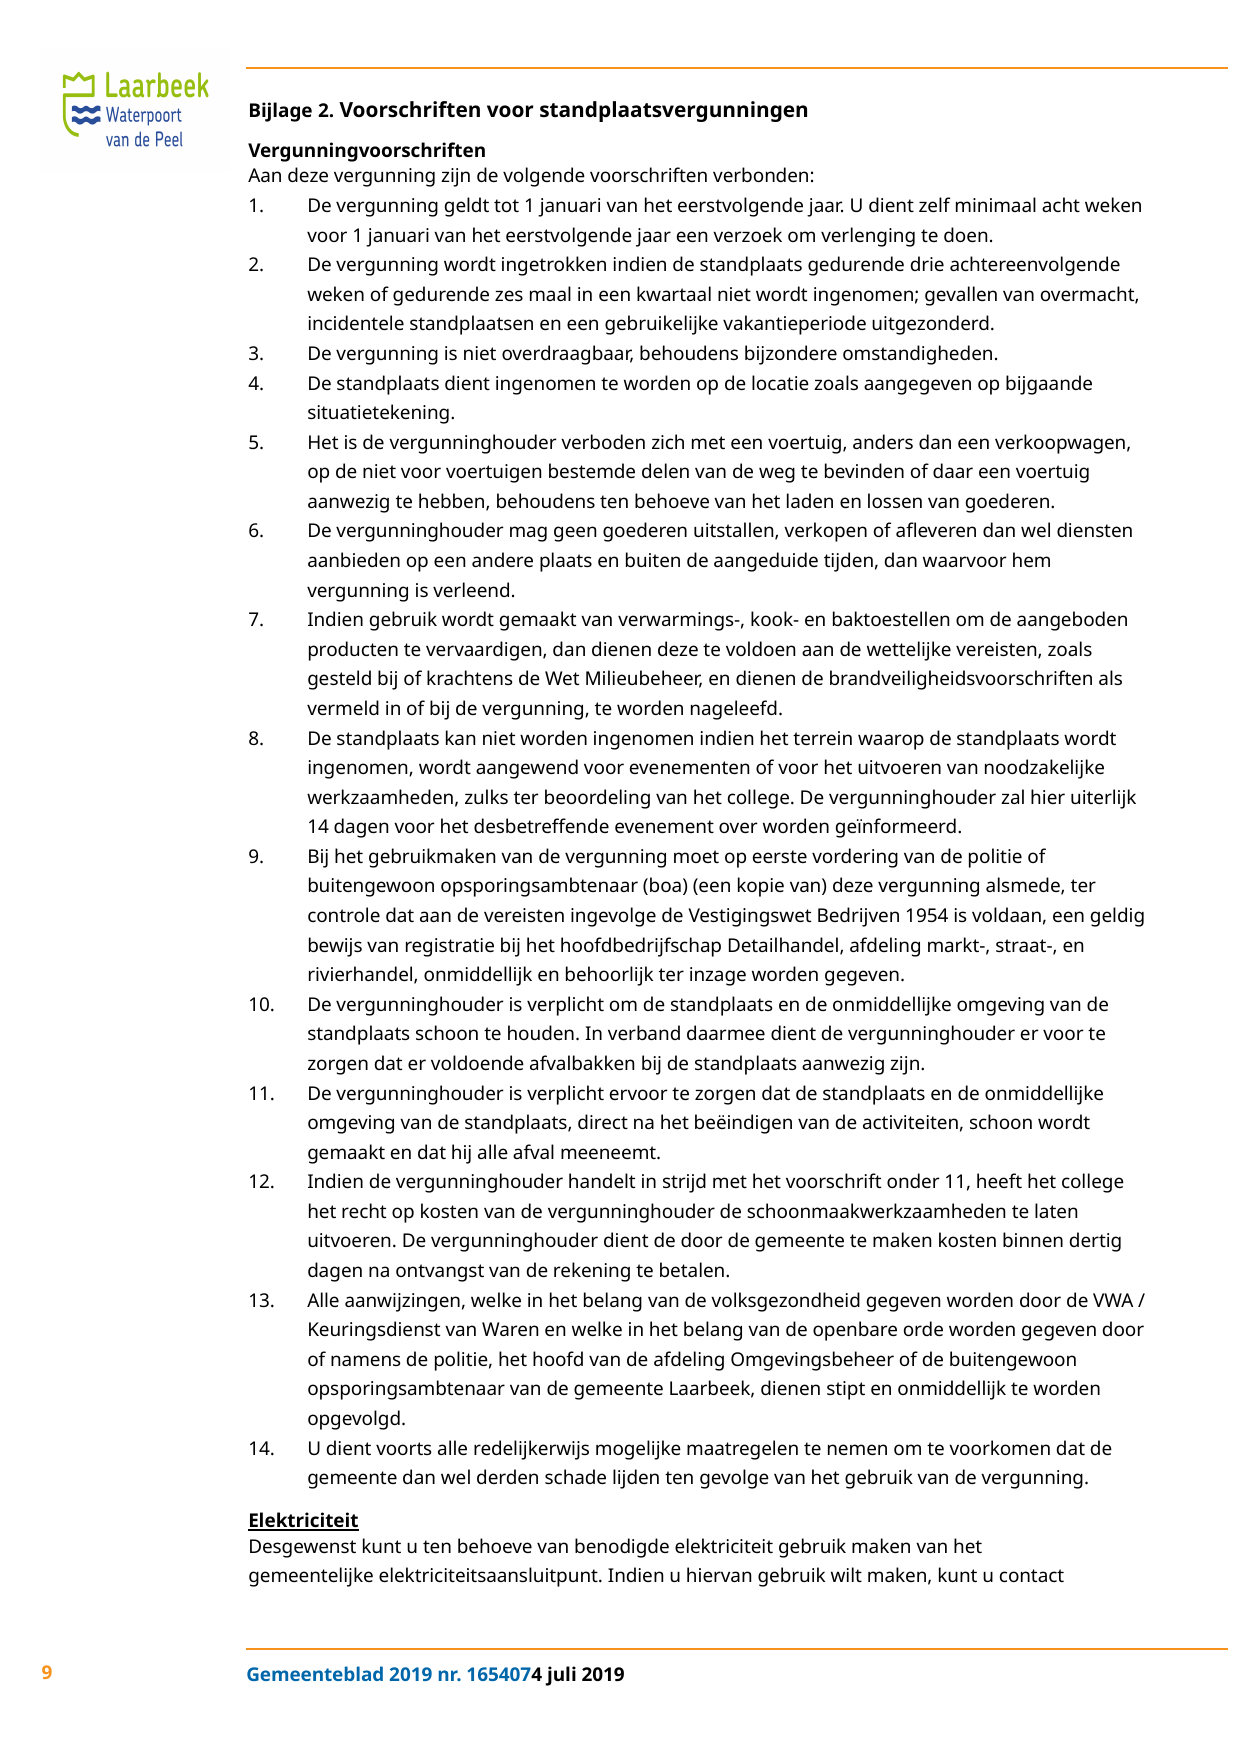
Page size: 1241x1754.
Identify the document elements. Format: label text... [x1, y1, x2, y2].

list U dient voorts alle redelijkerwijs mogelijke maatregelen te nemen om te voorkomen dat de gemeente dan wel derden schade lijden ten gevolge van het gebruik van de vergunning. [248, 1435, 1152, 1490]
text Vergunningvoorschriften [248, 137, 1152, 163]
list Indien de vergunninghouder handelt in strijd met het voorschrift onder 11, heeft het college het recht op kosten van de vergunninghouder de schoonmaakwerkzaamheden te laten uitvoeren. De vergunninghouder dient de door de gemeente te maken kosten binnen dertig dagen na ontvangst van de rekening te betalen. [248, 1168, 1152, 1283]
list De standplaats kan niet worden ingenomen indien het terrein waarop de standplaats wordt ingenomen, wordt aangewend voor evenementen of voor het uitvoeren van noodzakelijke werkzaamheden, zulks ter beoordeling van het college. De vergunninghouder zal hier uiterlijk 14 dagen voor het desbetreffende evenement over worden geïnformeerd. [248, 725, 1152, 839]
list De vergunninghouder is verplicht om de standplaats en de onmiddellijke omgeving van de standplaats schoon te houden. In verband daarmee dient de vergunninghouder er voor te zorgen dat er voldoende afvalbakken bij de standplaats aanwezig zijn. [248, 991, 1152, 1076]
list De vergunning geldt tot 1 januari van het eerstvolgende jaar. U dient zelf minimaal acht weken voor 1 januari van het eerstvolgende jaar een verzoek om verlenging te doen. [248, 192, 1152, 247]
list Indien gebruik wordt gemaakt van verwarmings-, kook- en baktoestellen om de aangeboden producten te vervaardigen, dan dienen deze te voldoen aan de wettelijke vereisten, zoals gesteld bij of krachtens de Wet Milieubeheer, en dienen de brandveiligheidsvoorschriften als vermeld in of bij de vergunning, te worden nageleefd. [248, 606, 1152, 721]
list De standplaats dient ingenomen te worden op de locatie zoals aangegeven op bijgaande situatietekening. [248, 370, 1152, 425]
text Desgewenst kunt u ten behoeve van benodigde elektriciteit gebruik maken van het [248, 1533, 1152, 1559]
list Alle aanwijzingen, welke in het belang van de volksgezondheid gegeven worden door de VWA / Keuringsdienst van Waren en welke in het belang van de openbare orde worden gegeven door of namens de politie, het hoofd van de afdeling Omgevingsbeheer of de buitengewoon opsporingsambtenaar van de gemeente Laarbeek, dienen stipt en onmiddellijk te worden opgevolgd. [248, 1287, 1152, 1431]
text Aan deze vergunning zijn de volgende voorschriften verbonden: [248, 163, 1152, 188]
list De vergunning wordt ingetrokken indien de standplaats gedurende drie achtereenvolgende weken of gedurende zes maal in een kwartaal niet wordt ingenomen; gevallen van overmacht, incidentele standplaatsen en een gebruikelijke vakantieperiode uitgezonderd. [248, 251, 1152, 336]
text gemeentelijke elektriciteitsaansluitpunt. Indien u hiervan gebruik wilt maken, kunt u contact [248, 1563, 1152, 1588]
text Elektriciteit [248, 1507, 1152, 1533]
list De vergunning is niet overdraagbaar, behoudens bijzondere omstandigheden. [248, 340, 1152, 366]
list De vergunninghouder mag geen goederen uitstallen, verkopen of afleveren dan wel diensten aanbieden op een andere plaats en buiten de aangeduide tijden, dan waarvoor hem vergunning is verleend. [248, 518, 1152, 602]
list Bij het gebruikmaken van de vergunning moet op eerste vordering van de politie of buitengewoon opsporingsambtenaar (boa) (een kopie van) deze vergunning alsmede, ter controle dat aan de vereisten ingevolge de Vestigingswet Bedrijven 1954 is voldaan, een geldig bewijs van registratie bij het hoofdbedrijfschap Detailhandel, afdeling markt-, straat-, en rivierhandel, onmiddellijk en behoorlijk ter inzage worden gegeven. [248, 843, 1152, 987]
picture [41, 47, 231, 172]
text Bijlage 2. Voorschriften voor standplaatsvergunningen [248, 95, 1152, 123]
list Het is de vergunninghouder verboden zich met een voertuig, anders dan een verkoopwagen, op de niet voor voertuigen bestemde delen van de weg te bevinden of daar een voertuig aanwezig te hebben, behoudens ten behoeve van het laden en lossen van goederen. [248, 429, 1152, 514]
list De vergunninghouder is verplicht ervoor te zorgen dat de standplaats en de onmiddellijke omgeving van de standplaats, direct na het beëindigen van de activiteiten, schoon wordt gemaakt en dat hij alle afval meeneemt. [248, 1080, 1152, 1164]
